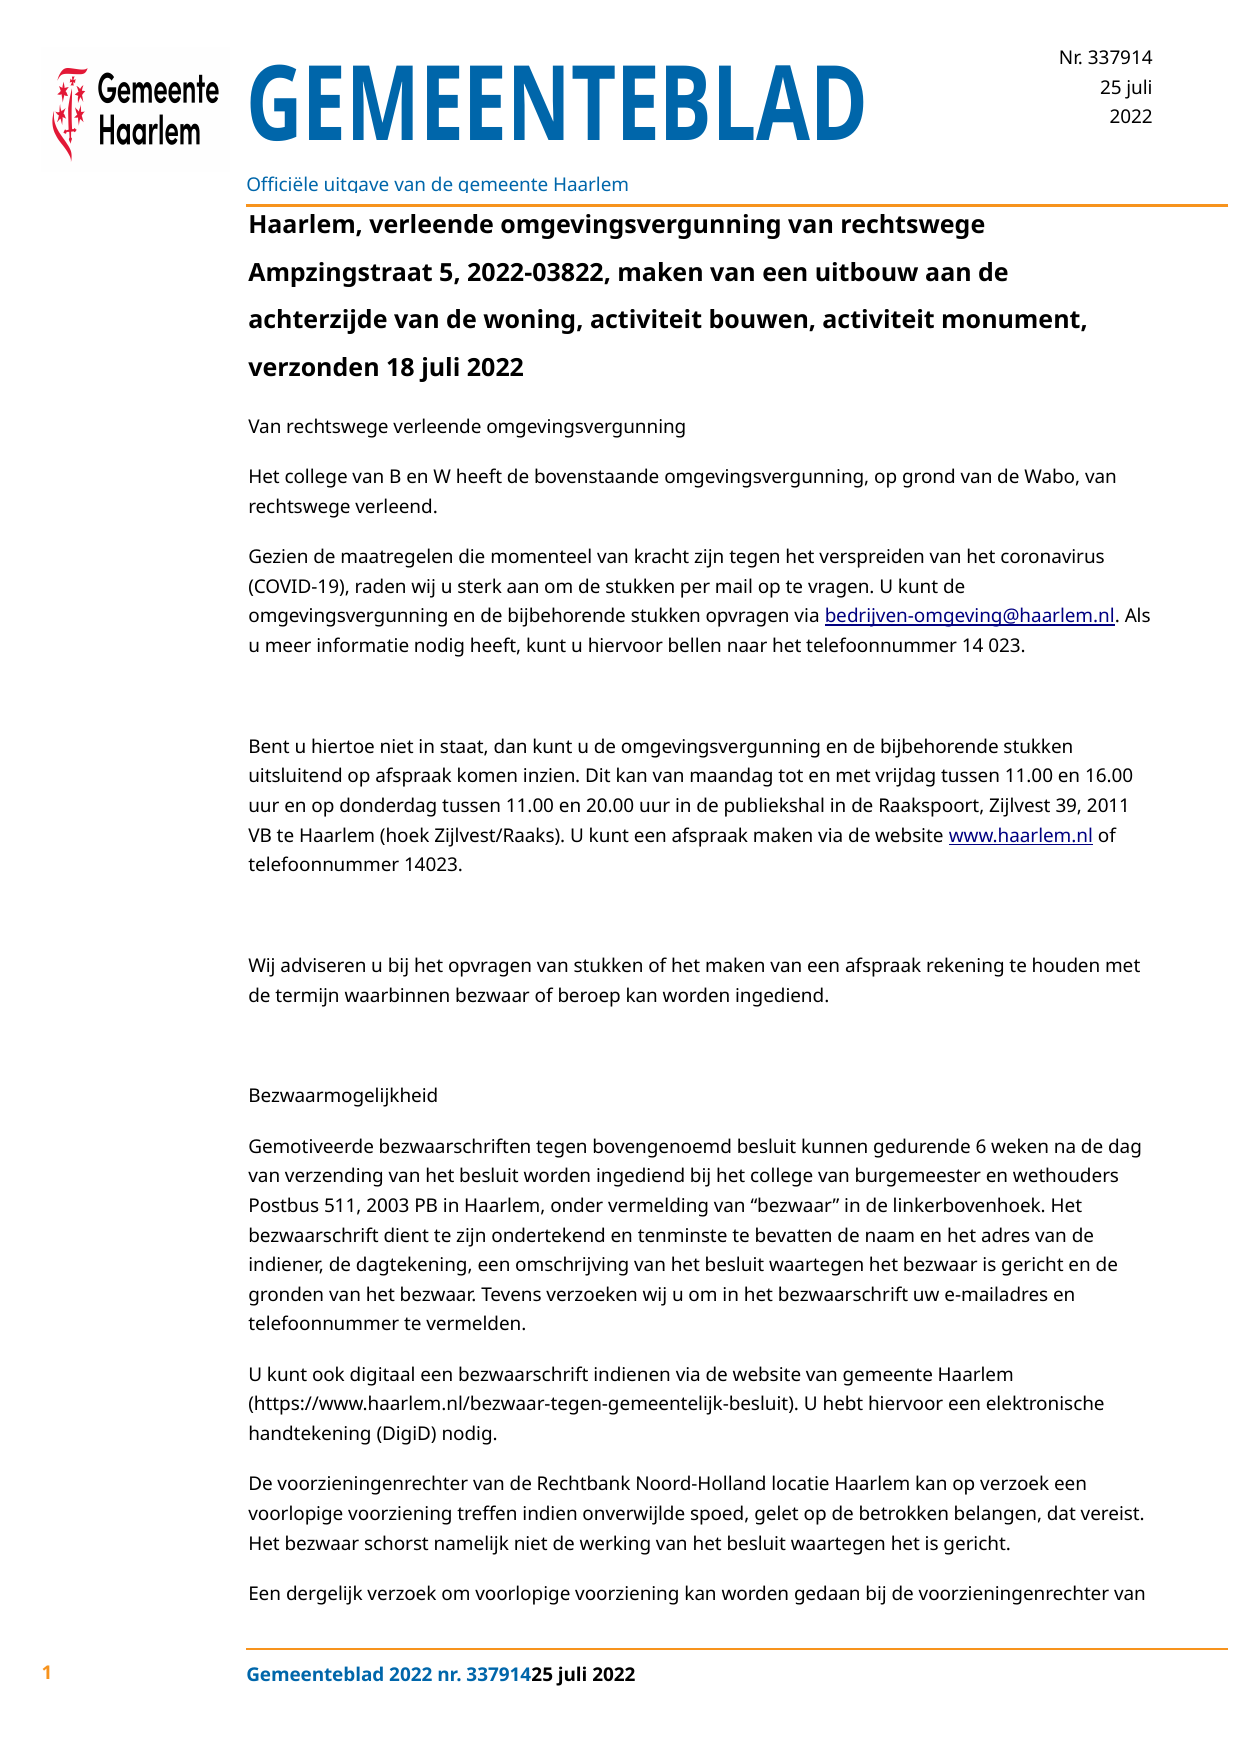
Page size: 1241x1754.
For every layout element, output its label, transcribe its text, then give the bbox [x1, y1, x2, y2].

text Haarlem, verleende omgevingsvergunning van rechtswege Ampzingstraat 5, 2022-03822, maken van een uitbouw aan de achterzijde van de woning, activiteit bouwen, activiteit monument, verzonden 18 juli 2022 [248, 207, 1152, 384]
text Van rechtswege verleende omgevingsvergunning [248, 413, 1152, 439]
text De voorzieningenrechter van de Rechtbank Noord-Holland locatie Haarlem kan op verzoek een voorlopige voorziening treffen indien onverwijlde spoed, gelet op de betrokken belangen, dat vereist. Het bezwaar schorst namelijk niet de werking van het besluit waartegen het is gericht. [248, 1471, 1152, 1556]
text Gezien de maatregelen die momenteel van kracht zijn tegen het verspreiden van het coronavirus (COVID-19), raden wij u sterk aan om de stukken per mail op te vragen. U kunt de omgevingsvergunning en de bijbehorende stukken opvragen via bedrijven-omgeving@haarlem.nl. Als u meer informatie nodig heeft, kunt u hiervoor bellen naar het telefoonnummer 14 023. [248, 543, 1152, 658]
text Bezwaarmogelijkheid [248, 1083, 1152, 1108]
picture [41, 47, 231, 172]
text Wij adviseren u bij het opvragen van stukken of het maken van een afspraak rekening te houden met de termijn waarbinnen bezwaar of beroep kan worden ingediend. [248, 952, 1152, 1008]
text Het college van B en W heeft de bovenstaande omgevingsvergunning, op grond van de Wabo, van rechtswege verleend. [248, 463, 1152, 519]
text Gemotiveerde bezwaarschriften tegen bovengenoemd besluit kunnen gedurende 6 weken na de dag van verzending van het besluit worden ingediend bij het college van burgemeester en wethouders Postbus 511, 2003 PB in Haarlem, onder vermelding van “bezwaar” in de linkerbovenhoek. Het bezwaarschrift dient te zijn ondertekend en tenminste te bevatten de naam en het adres van de indiener, de dagtekening, een omschrijving van het besluit waartegen het bezwaar is gericht en de gronden van het bezwaar. Tevens verzoeken wij u om in het bezwaarschrift uw e-mailadres en telefoonnummer te vermelden. [248, 1133, 1152, 1336]
text Een dergelijk verzoek om voorlopige voorziening kan worden gedaan bij de voorzieningenrechter van [248, 1580, 1152, 1606]
text Bent u hiertoe niet in staat, dan kunt u de omgevingsvergunning en de bijbehorende stukken uitsluitend op afspraak komen inzien. Dit kan van maandag tot en met vrijdag tussen 11.00 en 16.00 uur en op donderdag tussen 11.00 en 20.00 uur in de publiekshal in de Raakspoort, Zijlvest 39, 2011 VB te Haarlem (hoek Zijlvest/Raaks). U kunt een afspraak maken via de website www.haarlem.nl of telefoonnummer 14023. [248, 733, 1152, 877]
text U kunt ook digitaal een bezwaarschrift indienen via de website van gemeente Haarlem (https://www.haarlem.nl/bezwaar-tegen-gemeentelijk-besluit). U hebt hiervoor een elektronische handtekening (DigiD) nodig. [248, 1361, 1152, 1446]
